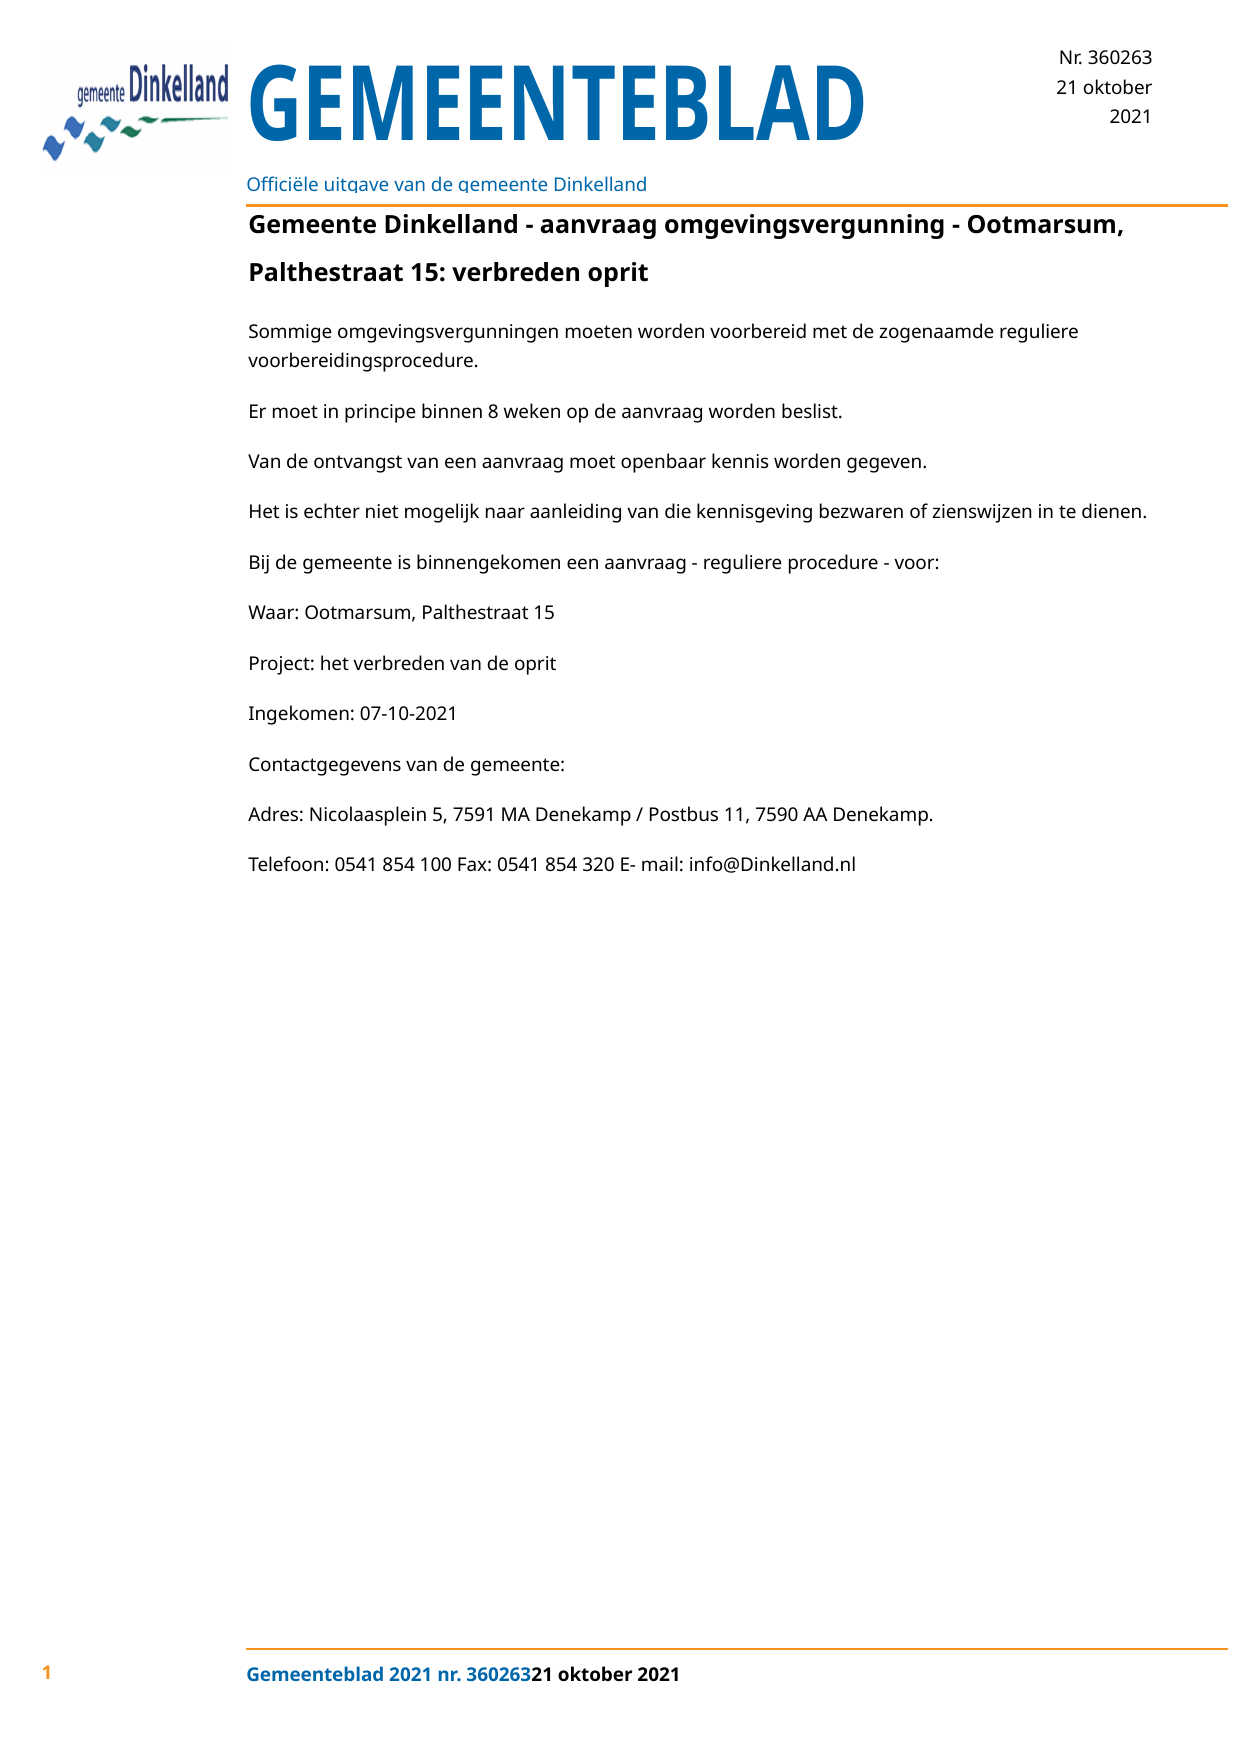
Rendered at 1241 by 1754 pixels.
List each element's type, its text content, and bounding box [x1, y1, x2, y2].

text Van de ontvangst van een aanvraag moet openbaar kennis worden gegeven. [248, 448, 1152, 474]
text Adres: Nicolaasplein 5, 7591 MA Denekamp / Postbus 11, 7590 AA Denekamp. [248, 801, 1152, 827]
text Contactgegevens van de gemeente: [248, 751, 1152, 777]
text Ingekomen: 07-10-2021 [248, 700, 1152, 726]
picture [41, 47, 231, 172]
text Telefoon: 0541 854 100 Fax: 0541 854 320 E- mail: info@Dinkelland.nl [248, 852, 1152, 877]
text Project: het verbreden van de oprit [248, 650, 1152, 676]
text Sommige omgevingsvergunningen moeten worden voorbereid met de zogenaamde reguliere voorbereidingsprocedure. [248, 318, 1152, 373]
text Waar: Ootmarsum, Palthestraat 15 [248, 599, 1152, 625]
text Bij de gemeente is binnengekomen een aanvraag - reguliere procedure - voor: [248, 549, 1152, 575]
text Er moet in principe binnen 8 weken op de aanvraag worden beslist. [248, 398, 1152, 424]
text Het is echter niet mogelijk naar aanleiding van die kennisgeving bezwaren of zienswijzen in te dienen. [248, 499, 1152, 524]
text Gemeente Dinkelland - aanvraag omgevingsvergunning - Ootmarsum, Palthestraat 15: verbreden oprit [248, 207, 1152, 288]
